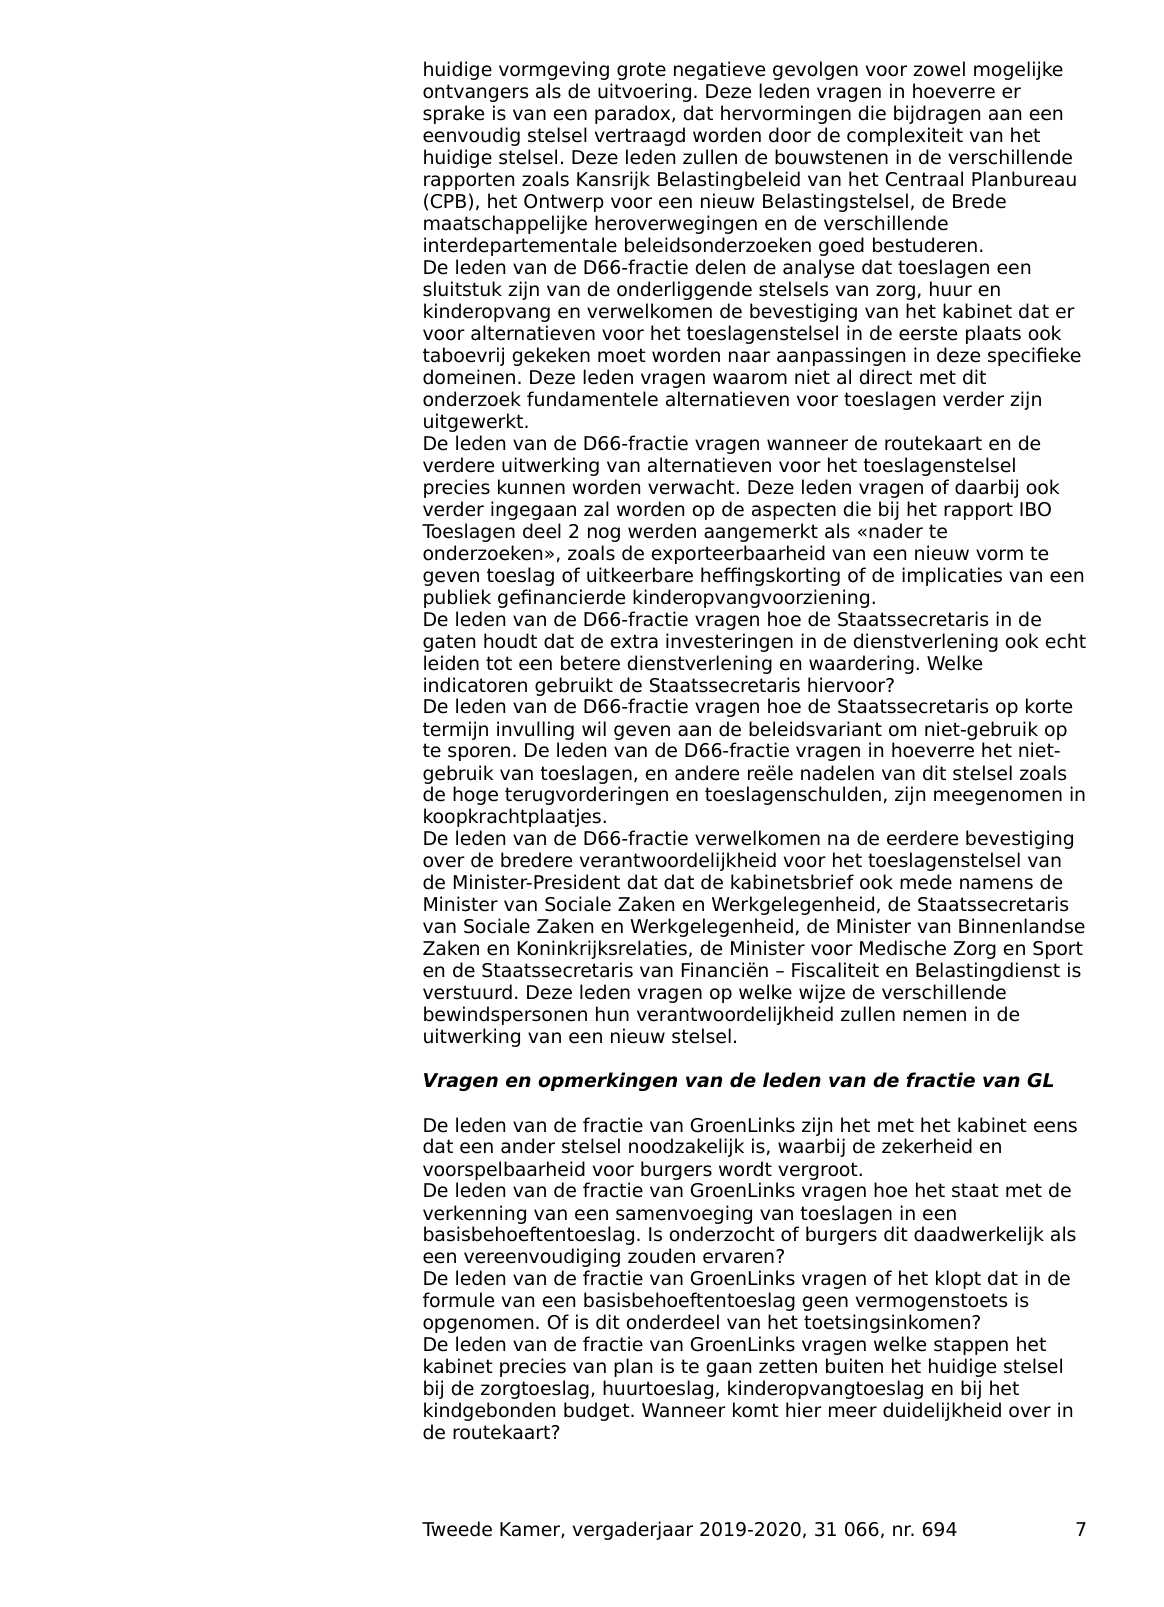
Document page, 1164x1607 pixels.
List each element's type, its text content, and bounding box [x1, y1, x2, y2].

text De leden van de D66-fractie vragen wanneer de routekaart en de verdere uitwerking van alternatieven voor het toeslagenstelsel precies kunnen worden verwacht. Deze leden vragen of daarbij ook verder ingegaan zal worden op de aspecten die bij het rapport IBO Toeslagen deel 2 nog werden aangemerkt als «nader te onderzoeken», zoals de exporteerbaarheid van een nieuw vorm te geven toeslag of uitkeerbare heffingskorting of de implicaties van een publiek gefinancierde kinderopvangvoorziening. [422, 433, 1087, 608]
text De leden van de D66-fractie delen de analyse dat toeslagen een sluitstuk zijn van de onderliggende stelsels van zorg, huur en kinderopvang en verwelkomen de bevestiging van het kabinet dat er voor alternatieven voor het toeslagenstelsel in de eerste plaats ook taboevrij gekeken moet worden naar aanpassingen in deze specifieke domeinen. Deze leden vragen waarom niet al direct met dit onderzoek fundamentele alternatieven voor toeslagen verder zijn uitgewerkt. [422, 257, 1087, 433]
text De leden van de fractie van GroenLinks vragen of het klopt dat in de formule van een basisbehoeftentoeslag geen vermogenstoets is opgenomen. Of is dit onderdeel van het toetsingsinkomen? [422, 1268, 1087, 1334]
subtitle Vragen en opmerkingen van de leden van de fractie van GL [422, 1070, 1087, 1092]
text De leden van de fractie van GroenLinks vragen welke stappen het kabinet precies van plan is te gaan zetten buiten het huidige stelsel bij de zorgtoeslag, huurtoeslag, kinderopvangtoeslag en bij het kindgebonden budget. Wanneer komt hier meer duidelijkheid over in de routekaart? [422, 1334, 1087, 1444]
text De leden van de fractie van GroenLinks vragen hoe het staat met de verkenning van een samenvoeging van toeslagen in een basisbehoeftentoeslag. Is onderzocht of burgers dit daadwerkelijk als een vereenvoudiging zouden ervaren? [422, 1180, 1087, 1268]
text De leden van de fractie van GroenLinks zijn het met het kabinet eens dat een ander stelsel noodzakelijk is, waarbij de zekerheid en voorspelbaarheid voor burgers wordt vergroot. [422, 1114, 1087, 1180]
text De leden van de D66-fractie vragen hoe de Staatssecretaris in de gaten houdt dat de extra investeringen in de dienstverlening ook echt leiden tot een betere dienstverlening en waardering. Welke indicatoren gebruikt de Staatssecretaris hiervoor? [422, 608, 1087, 696]
text De leden van de D66-fractie vragen hoe de Staatssecretaris op korte termijn invulling wil geven aan de beleidsvariant om niet-gebruik op te sporen. De leden van de D66-fractie vragen in hoeverre het niet-gebruik van toeslagen, en andere reële nadelen van dit stelsel zoals de hoge terugvorderingen en toeslagenschulden, zijn meegenomen in koopkrachtplaatjes. [422, 696, 1087, 828]
text huidige vormgeving grote negatieve gevolgen voor zowel mogelijke ontvangers als de uitvoering. Deze leden vragen in hoeverre er sprake is van een paradox, dat hervormingen die bijdragen aan een eenvoudig stelsel vertraagd worden door de complexiteit van het huidige stelsel. Deze leden zullen de bouwstenen in de verschillende rapporten zoals Kansrijk Belastingbeleid van het Centraal Planbureau (CPB), het Ontwerp voor een nieuw Belastingstelsel, de Brede maatschappelijke heroverwegingen en de verschillende interdepartementale beleidsonderzoeken goed bestuderen. [422, 59, 1087, 257]
text De leden van de D66-fractie verwelkomen na de eerdere bevestiging over de bredere verantwoordelijkheid voor het toeslagenstelsel van de Minister-President dat dat de kabinetsbrief ook mede namens de Minister van Sociale Zaken en Werkgelegenheid, de Staatssecretaris van Sociale Zaken en Werkgelegenheid, de Minister van Binnenlandse Zaken en Koninkrijksrelaties, de Minister voor Medische Zorg en Sport en de Staatssecretaris van Financiën – Fiscaliteit en Belastingdienst is verstuurd. Deze leden vragen op welke wijze de verschillende bewindspersonen hun verantwoordelijkheid zullen nemen in de uitwerking van een nieuw stelsel. [422, 828, 1087, 1048]
